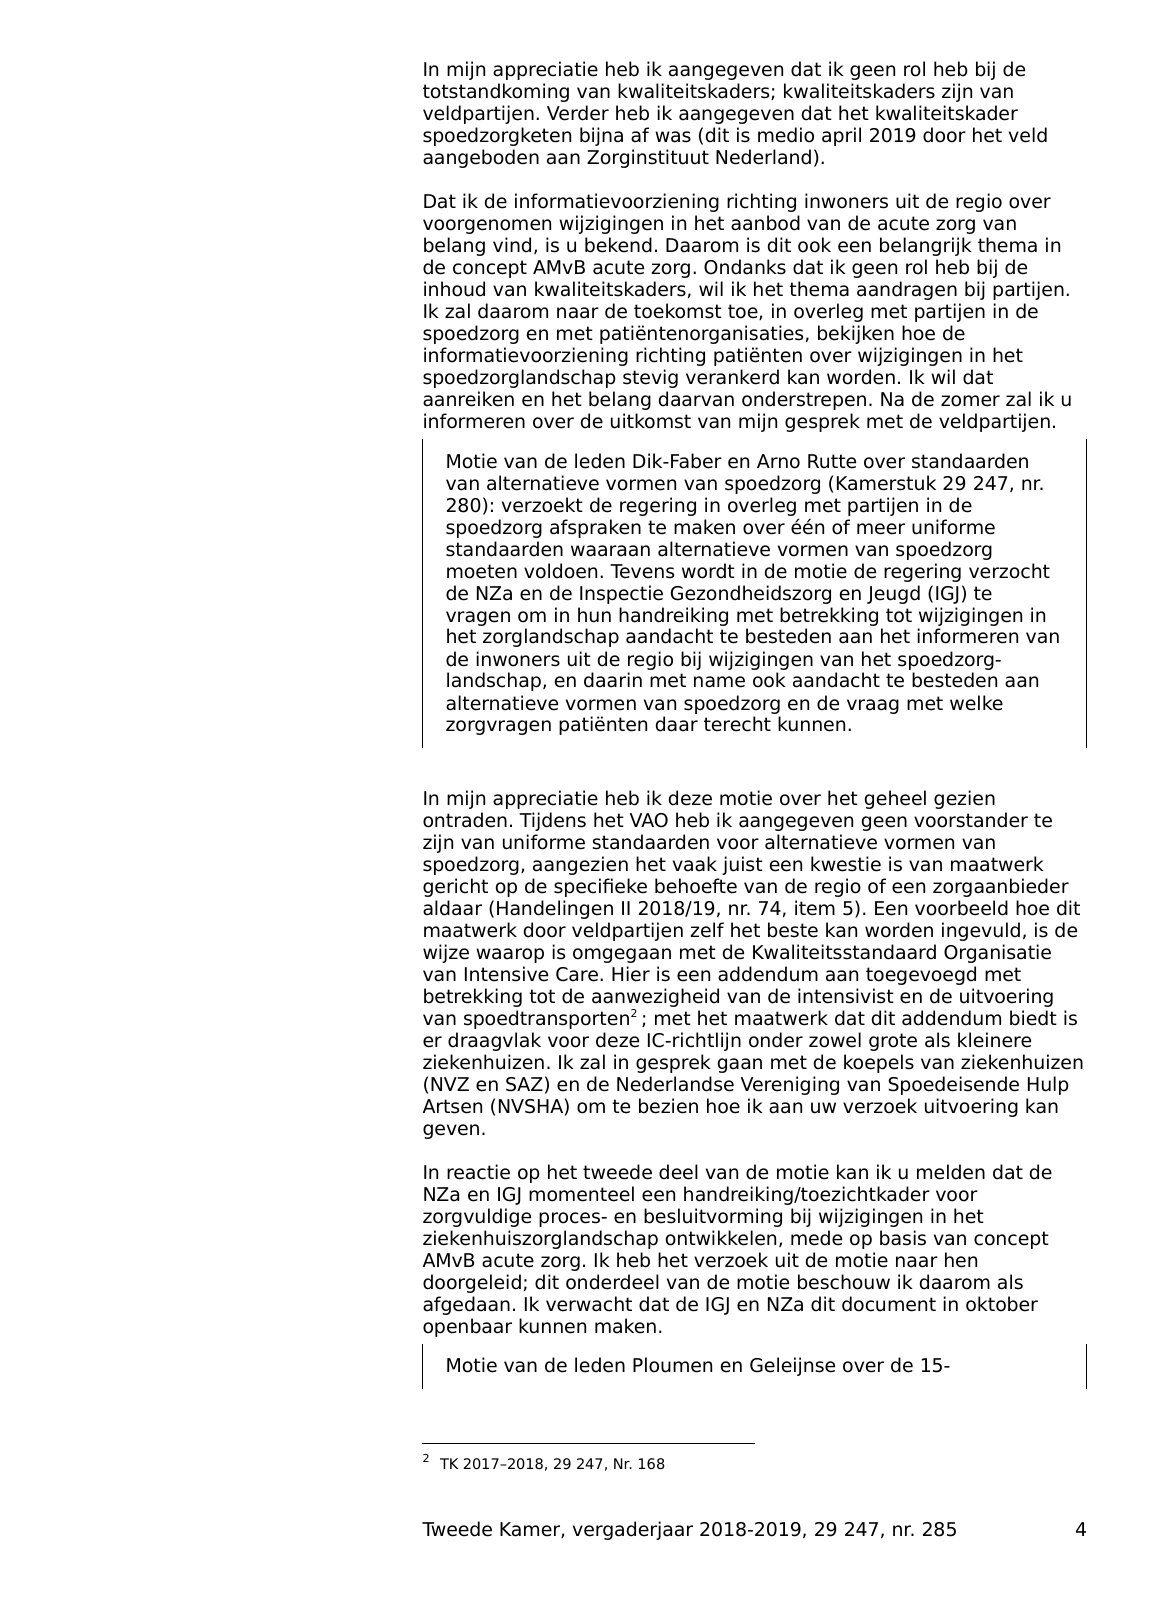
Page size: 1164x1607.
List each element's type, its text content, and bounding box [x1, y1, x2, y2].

table_header Motie van de leden Dik-Faber en Arno Rutte over standaarden van alternatieve vormen van spoedzorg (Kamerstuk 29 247, nr. 280): verzoekt de regering in overleg met partijen in de spoedzorg afspraken te maken over één of meer uniforme standaarden waaraan alternatieve vormen van spoedzorg moeten voldoen. Tevens wordt in de motie de regering verzocht de NZa en de Inspectie Gezondheidszorg en Jeugd (IGJ) te vragen om in hun handreiking met betrekking tot wijzigingen in het zorglandschap aandacht te besteden aan het informeren van de inwoners uit de regio bij wijzigingen van het spoedzorg-landschap, en daarin met name ook aandacht te besteden aan alternatieve vormen van spoedzorg en de vraag met welke zorgvragen patiënten daar terecht kunnen. [423, 439, 1086, 748]
text TK 2017–2018, 29 247, Nr. 168 [422, 1452, 1087, 1474]
text In mijn appreciatie heb ik aangegeven dat ik geen rol heb bij de totstandkoming van kwaliteitskaders; kwaliteitskaders zijn van veldpartijen. Verder heb ik aangegeven dat het kwaliteitskader spoedzorgketen bijna af was (dit is medio april 2019 door het veld aangeboden aan Zorginstituut Nederland). [422, 59, 1087, 169]
text In reactie op het tweede deel van de motie kan ik u melden dat de NZa en IGJ momenteel een handreiking/toezichtkader voor zorgvuldige proces- en besluitvorming bij wijzigingen in het ziekenhuiszorglandschap ontwikkelen, mede op basis van concept AMvB acute zorg. Ik heb het verzoek uit de motie naar hen doorgeleid; dit onderdeel van de motie beschouw ik daarom als afgedaan. Ik verwacht dat de IGJ en NZa dit document in oktober openbaar kunnen maken. [422, 1162, 1087, 1338]
text In mijn appreciatie heb ik deze motie over het geheel gezien ontraden. Tijdens het VAO heb ik aangegeven geen voorstander te zijn van uniforme standaarden voor alternatieve vormen van spoedzorg, aangezien het vaak juist een kwestie is van maatwerk gericht op de specifieke behoefte van de regio of een zorgaanbieder aldaar (Handelingen II 2018/19, nr. 74, item 5). Een voorbeeld hoe dit maatwerk door veldpartijen zelf het beste kan worden ingevuld, is de wijze waarop is omgegaan met de Kwaliteitsstandaard Organisatie van Intensive Care. Hier is een addendum aan toegevoegd met betrekking tot de aanwezigheid van de intensivist en de uitvoering van spoedtransporten; met het maatwerk dat dit addendum biedt is er draagvlak voor deze IC-richtlijn onder zowel grote als kleinere ziekenhuizen. Ik zal in gesprek gaan met de koepels van ziekenhuizen (NVZ en SAZ) en de Nederlandse Vereniging van Spoedeisende Hulp Artsen (NVSHA) om te bezien hoe ik aan uw verzoek uitvoering kan geven. [422, 788, 1087, 1140]
table_header Motie van de leden Ploumen en Geleijnse over de 15- [423, 1344, 1086, 1389]
text Dat ik de informatievoorziening richting inwoners uit de regio over voorgenomen wijzigingen in het aanbod van de acute zorg van belang vind, is u bekend. Daarom is dit ook een belangrijk thema in de concept AMvB acute zorg. Ondanks dat ik geen rol heb bij de inhoud van kwaliteitskaders, wil ik het thema aandragen bij partijen. Ik zal daarom naar de toekomst toe, in overleg met partijen in de spoedzorg en met patiëntenorganisaties, bekijken hoe de informatievoorziening richting patiënten over wijzigingen in het spoedzorglandschap stevig verankerd kan worden. Ik wil dat aanreiken en het belang daarvan onderstrepen. Na de zomer zal ik u informeren over de uitkomst van mijn gesprek met de veldpartijen. [422, 191, 1087, 433]
